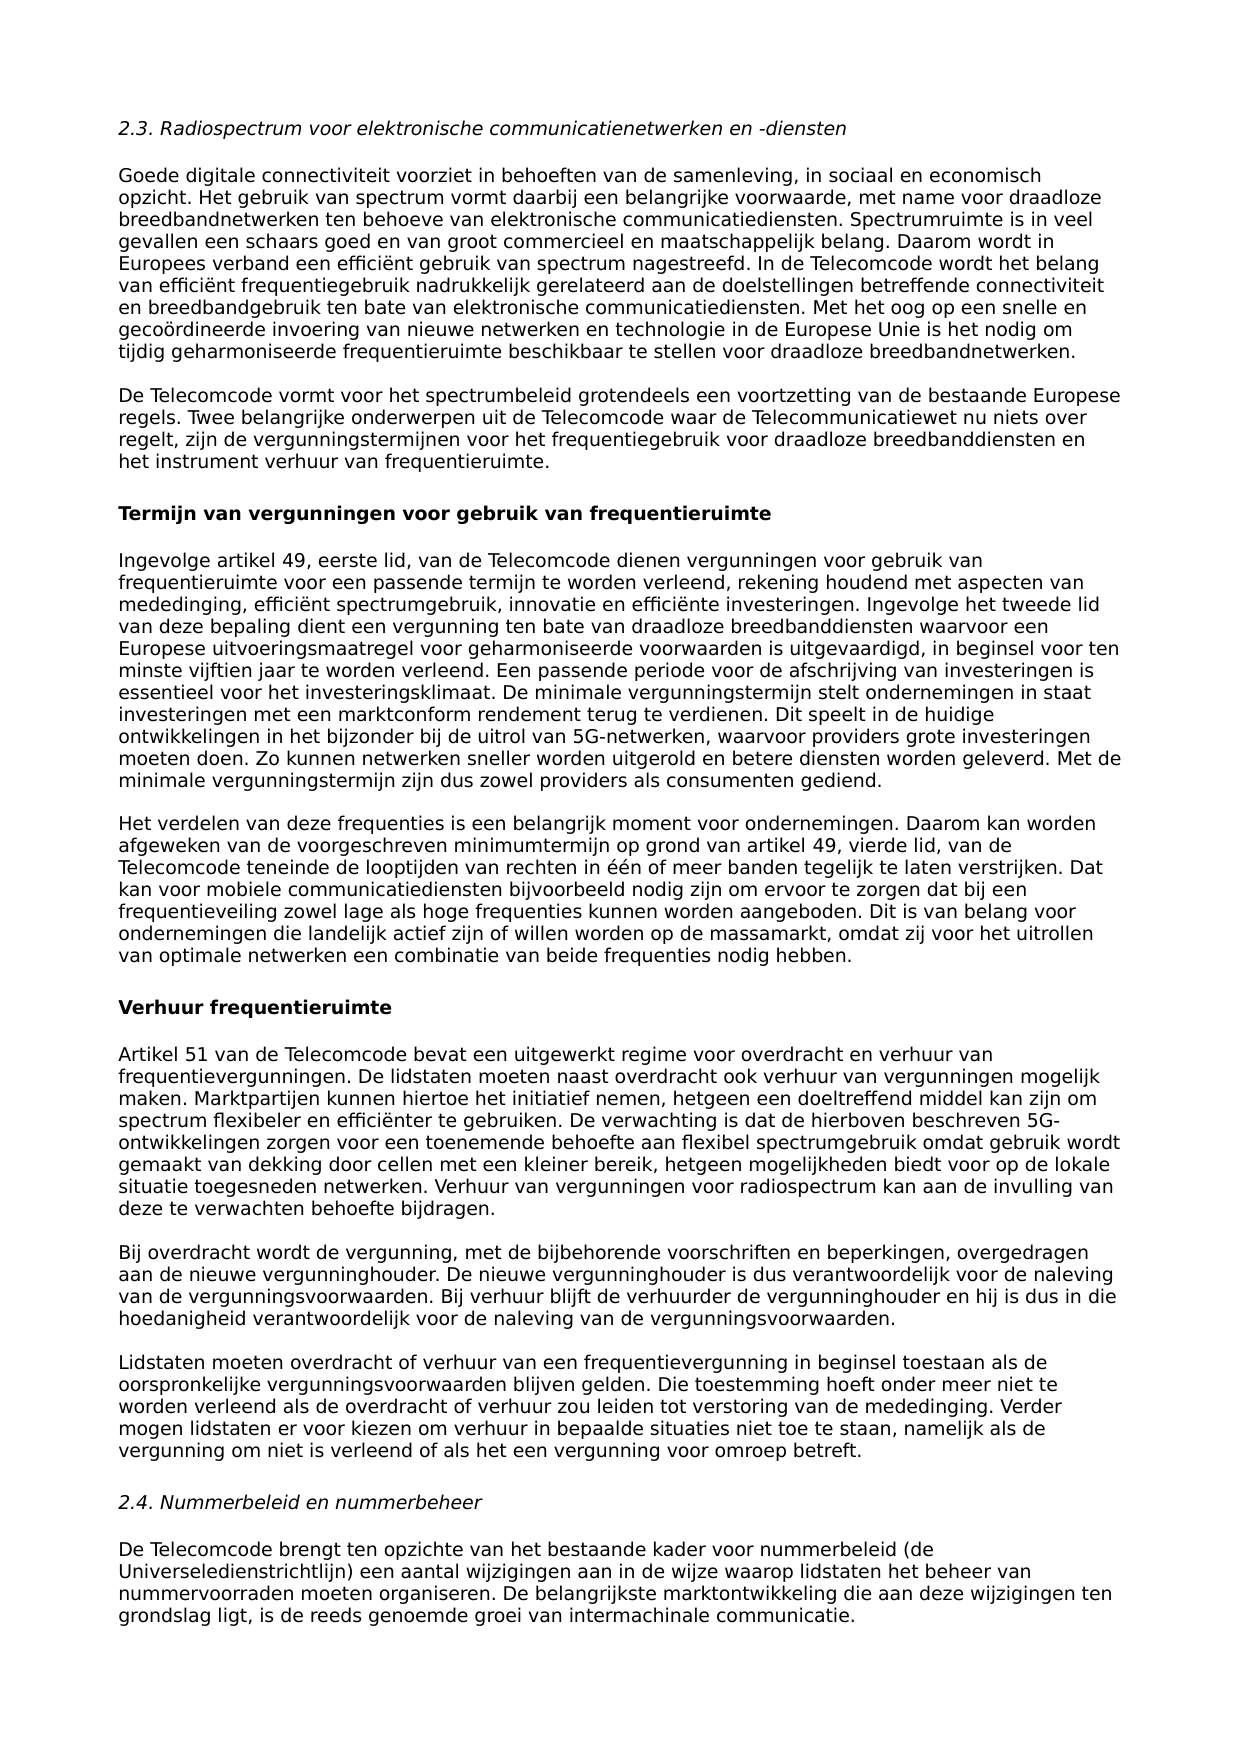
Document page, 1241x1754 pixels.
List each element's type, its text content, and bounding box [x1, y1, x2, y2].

text Ingevolge artikel 49, eerste lid, van de Telecomcode dienen vergunningen voor gebruik van frequentieruimte voor een passende termijn te worden verleend, rekening houdend met aspecten van mededinging, efficiënt spectrumgebruik, innovatie en efficiënte investeringen. Ingevolge het tweede lid van deze bepaling dient een vergunning ten bate van draadloze breedbanddiensten waarvoor een Europese uitvoeringsmaatregel voor geharmoniseerde voorwaarden is uitgevaardigd, in beginsel voor ten minste vijftien jaar te worden verleend. Een passende periode voor de afschrijving van investeringen is essentieel voor het investeringsklimaat. De minimale vergunningstermijn stelt ondernemingen in staat investeringen met een marktconform rendement terug te verdienen. Dit speelt in de huidige ontwikkelingen in het bijzonder bij de uitrol van 5G-netwerken, waarvoor providers grote investeringen moeten doen. Zo kunnen netwerken sneller worden uitgerold en betere diensten worden geleverd. Met de minimale vergunningstermijn zijn dus zowel providers als consumenten gediend. [118, 550, 1122, 791]
text Bij overdracht wordt de vergunning, met de bijbehorende voorschriften en beperkingen, overgedragen aan de nieuwe vergunninghouder. De nieuwe vergunninghouder is dus verantwoordelijk voor de naleving van de vergunningsvoorwaarden. Bij verhuur blijft de verhuurder de vergunninghouder en hij is dus in die hoedanigheid verantwoordelijk voor de naleving van de vergunningsvoorwaarden. [118, 1242, 1122, 1330]
subtitle 2.3. Radiospectrum voor elektronische communicatienetwerken en -diensten [118, 118, 1122, 140]
subtitle Verhuur frequentieruimte [118, 997, 1122, 1019]
text Goede digitale connectiviteit voorziet in behoeften van de samenleving, in sociaal en economisch opzicht. Het gebruik van spectrum vormt daarbij een belangrijke voorwaarde, met name voor draadloze breedbandnetwerken ten behoeve van elektronische communicatiediensten. Spectrumruimte is in veel gevallen een schaars goed en van groot commercieel en maatschappelijk belang. Daarom wordt in Europees verband een efficiënt gebruik van spectrum nagestreefd. In de Telecomcode wordt het belang van efficiënt frequentiegebruik nadrukkelijk gerelateerd aan de doelstellingen betreffende connectiviteit en breedbandgebruik ten bate van elektronische communicatiediensten. Met het oog op een snelle en gecoördineerde invoering van nieuwe netwerken en technologie in de Europese Unie is het nodig om tijdig geharmoniseerde frequentieruimte beschikbaar te stellen voor draadloze breedbandnetwerken. [118, 165, 1122, 363]
text De Telecomcode brengt ten opzichte van het bestaande kader voor nummerbeleid (de Universeledienstrichtlijn) een aantal wijzigingen aan in de wijze waarop lidstaten het beheer van nummervoorraden moeten organiseren. De belangrijkste marktontwikkeling die aan deze wijzigingen ten grondslag ligt, is de reeds genoemde groei van intermachinale communicatie. [118, 1538, 1122, 1626]
text De Telecomcode vormt voor het spectrumbeleid grotendeels een voortzetting van de bestaande Europese regels. Twee belangrijke onderwerpen uit de Telecomcode waar de Telecommunicatiewet nu niets over regelt, zijn de vergunningstermijnen voor het frequentiegebruik voor draadloze breedbanddiensten en het instrument verhuur van frequentieruimte. [118, 385, 1122, 473]
text Het verdelen van deze frequenties is een belangrijk moment voor ondernemingen. Daarom kan worden afgeweken van de voorgeschreven minimumtermijn op grond van artikel 49, vierde lid, van de Telecomcode teneinde de looptijden van rechten in één of meer banden tegelijk te laten verstrijken. Dat kan voor mobiele communicatiediensten bijvoorbeeld nodig zijn om ervoor te zorgen dat bij een frequentieveiling zowel lage als hoge frequenties kunnen worden aangeboden. Dit is van belang voor ondernemingen die landelijk actief zijn of willen worden op de massamarkt, omdat zij voor het uitrollen van optimale netwerken een combinatie van beide frequenties nodig hebben. [118, 813, 1122, 967]
subtitle Termijn van vergunningen voor gebruik van frequentieruimte [118, 503, 1122, 525]
text Artikel 51 van de Telecomcode bevat een uitgewerkt regime voor overdracht en verhuur van frequentievergunningen. De lidstaten moeten naast overdracht ook verhuur van vergunningen mogelijk maken. Marktpartijen kunnen hiertoe het initiatief nemen, hetgeen een doeltreffend middel kan zijn om spectrum flexibeler en efficiënter te gebruiken. De verwachting is dat de hierboven beschreven 5G-ontwikkelingen zorgen voor een toenemende behoefte aan flexibel spectrumgebruik omdat gebruik wordt gemaakt van dekking door cellen met een kleiner bereik, hetgeen mogelijkheden biedt voor op de lokale situatie toegesneden netwerken. Verhuur van vergunningen voor radiospectrum kan aan de invulling van deze te verwachten behoefte bijdragen. [118, 1044, 1122, 1220]
text Lidstaten moeten overdracht of verhuur van een frequentievergunning in beginsel toestaan als de oorspronkelijke vergunningsvoorwaarden blijven gelden. Die toestemming hoeft onder meer niet te worden verleend als de overdracht of verhuur zou leiden tot verstoring van de mededinging. Verder mogen lidstaten er voor kiezen om verhuur in bepaalde situaties niet toe te staan, namelijk als de vergunning om niet is verleend of als het een vergunning voor omroep betreft. [118, 1352, 1122, 1462]
subtitle 2.4. Nummerbeleid en nummerbeheer [118, 1492, 1122, 1513]
